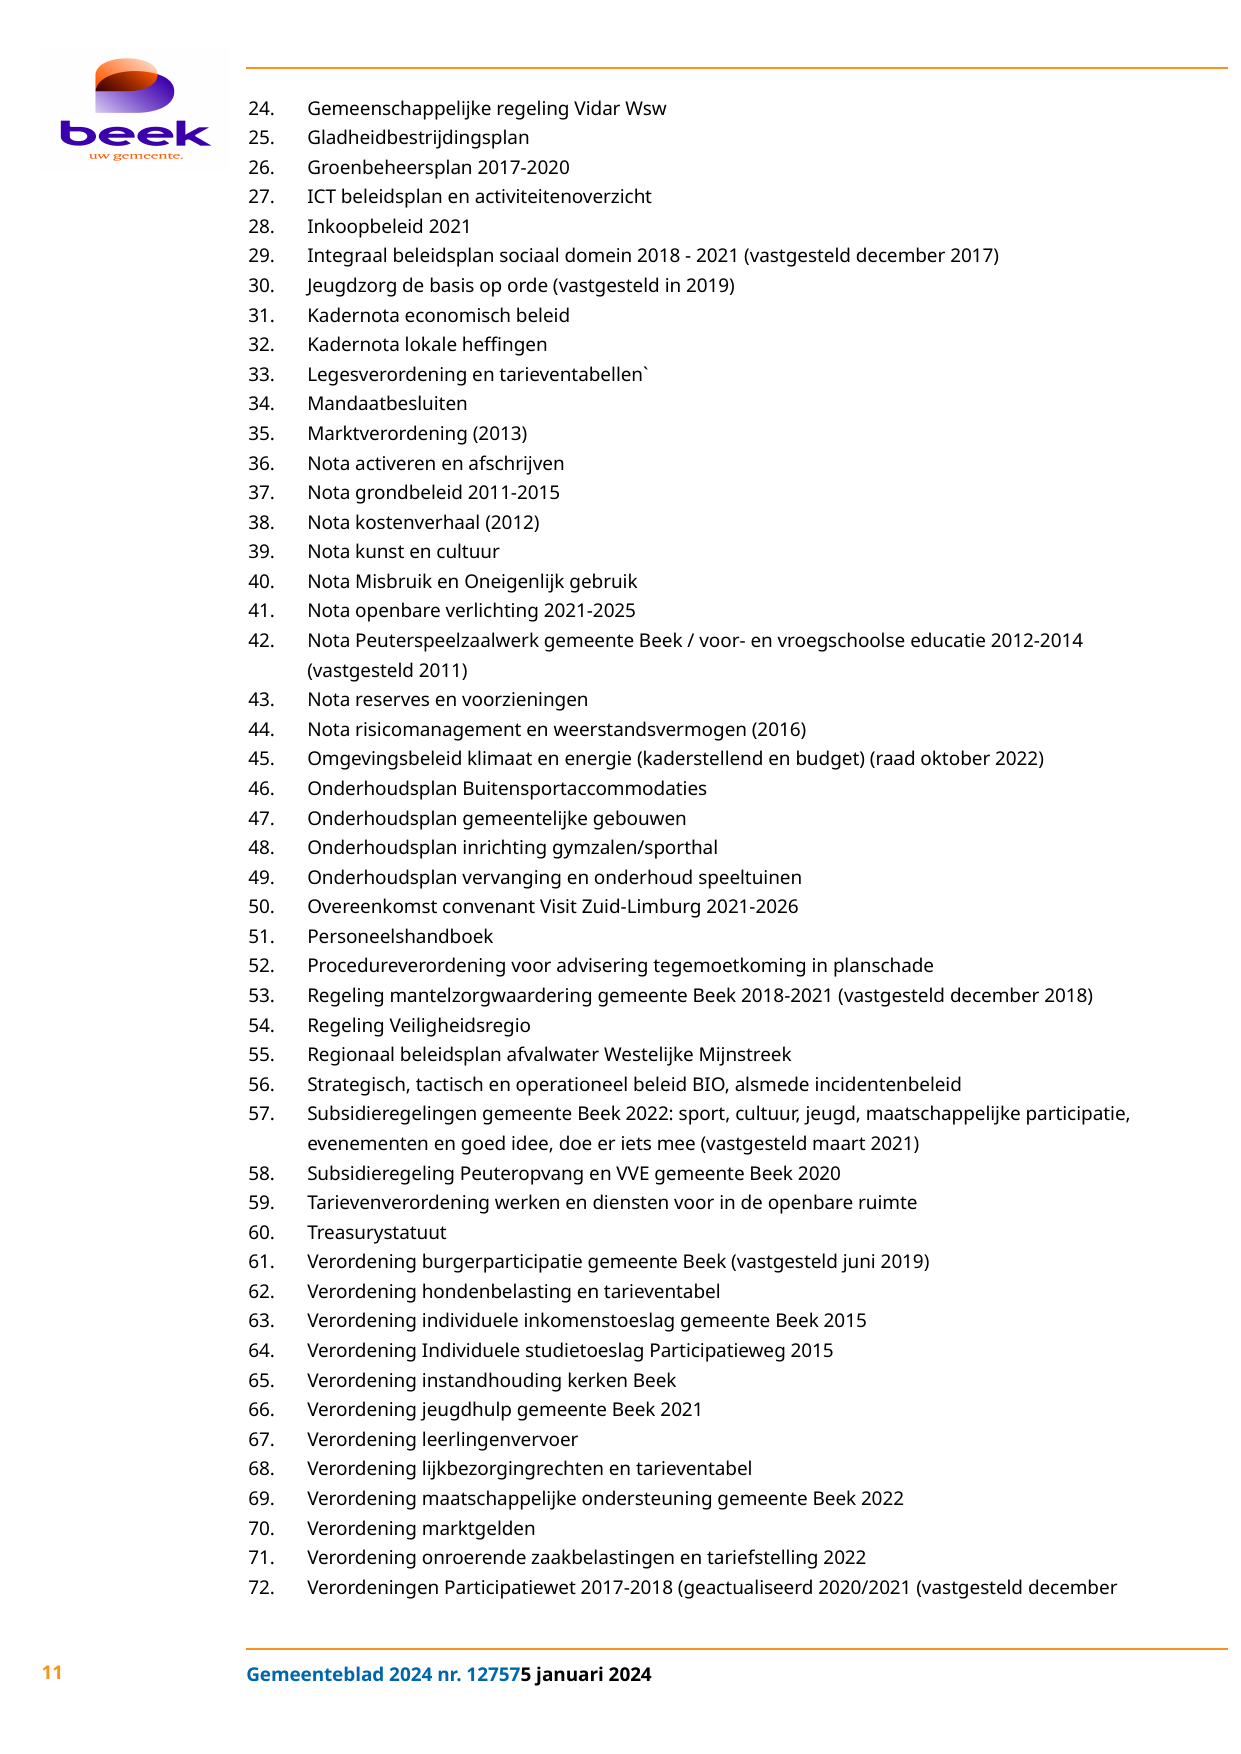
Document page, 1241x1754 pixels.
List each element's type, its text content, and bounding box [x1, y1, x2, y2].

list Onderhoudsplan Buitensportaccommodaties [248, 775, 1152, 801]
list Jeugdzorg de basis op orde (vastgesteld in 2019) [248, 272, 1152, 298]
list Nota Peuterspeelzaalwerk gemeente Beek / voor- en vroegschoolse educatie 2012-2014 (vastgesteld 2011) [248, 627, 1152, 683]
list Verordening maatschappelijke ondersteuning gemeente Beek 2022 [248, 1485, 1152, 1511]
list ICT beleidsplan en activiteitenoverzicht [248, 183, 1152, 209]
list Mandaatbesluiten [248, 391, 1152, 416]
list Verordening leerlingenvervoer [248, 1426, 1152, 1452]
list Verordeningen Participatiewet 2017-2018 (geactualiseerd 2020/2021 (vastgesteld december [248, 1574, 1152, 1600]
list Regeling Veiligheidsregio [248, 1012, 1152, 1038]
list Subsidieregelingen gemeente Beek 2022: sport, cultuur, jeugd, maatschappelijke participatie, evenementen en goed idee, doe er iets mee (vastgesteld maart 2021) [248, 1101, 1152, 1156]
list Onderhoudsplan inrichting gymzalen/sporthal [248, 834, 1152, 860]
list Nota kunst en cultuur [248, 538, 1152, 564]
list Onderhoudsplan vervanging en onderhoud speeltuinen [248, 864, 1152, 890]
list Gladheidbestrijdingsplan [248, 124, 1152, 150]
list Verordening marktgelden [248, 1515, 1152, 1541]
list Regionaal beleidsplan afvalwater Westelijke Mijnstreek [248, 1041, 1152, 1067]
list Strategisch, tactisch en operationeel beleid BIO, alsmede incidentenbeleid [248, 1071, 1152, 1097]
list Verordening hondenbelasting en tarieventabel [248, 1278, 1152, 1304]
list Nota kostenverhaal (2012) [248, 509, 1152, 535]
list Legesverordening en tarieventabellen` [248, 361, 1152, 387]
list Overeenkomst convenant Visit Zuid-Limburg 2021-2026 [248, 893, 1152, 919]
list Kadernota lokale heffingen [248, 331, 1152, 357]
list Verordening onroerende zaakbelastingen en tariefstelling 2022 [248, 1544, 1152, 1570]
list Verordening jeugdhulp gemeente Beek 2021 [248, 1396, 1152, 1422]
list Regeling mantelzorgwaardering gemeente Beek 2018-2021 (vastgesteld december 2018) [248, 982, 1152, 1008]
list Nota activeren en afschrijven [248, 450, 1152, 476]
list Nota reserves en voorzieningen [248, 686, 1152, 712]
list Nota risicomanagement en weerstandsvermogen (2016) [248, 716, 1152, 742]
list Nota Misbruik en Oneigenlijk gebruik [248, 568, 1152, 594]
list Verordening instandhouding kerken Beek [248, 1367, 1152, 1393]
picture [41, 47, 231, 172]
list Groenbeheersplan 2017-2020 [248, 154, 1152, 180]
list Verordening Individuele studietoeslag Participatieweg 2015 [248, 1337, 1152, 1363]
list Personeelshandboek [248, 923, 1152, 949]
list Onderhoudsplan gemeentelijke gebouwen [248, 805, 1152, 831]
list Integraal beleidsplan sociaal domein 2018 - 2021 (vastgesteld december 2017) [248, 243, 1152, 268]
list Kadernota economisch beleid [248, 302, 1152, 328]
list Verordening burgerparticipatie gemeente Beek (vastgesteld juni 2019) [248, 1248, 1152, 1274]
list Nota grondbeleid 2011-2015 [248, 479, 1152, 505]
list Inkoopbeleid 2021 [248, 213, 1152, 239]
list Procedureverordening voor advisering tegemoetkoming in planschade [248, 953, 1152, 978]
list Marktverordening (2013) [248, 420, 1152, 446]
list Tarievenverordening werken en diensten voor in de openbare ruimte [248, 1189, 1152, 1215]
list Gemeenschappelijke regeling Vidar Wsw [248, 95, 1152, 121]
list Treasurystatuut [248, 1219, 1152, 1245]
list Verordening individuele inkomenstoeslag gemeente Beek 2015 [248, 1308, 1152, 1333]
list Verordening lijkbezorgingrechten en tarieventabel [248, 1456, 1152, 1481]
list Subsidieregeling Peuteropvang en VVE gemeente Beek 2020 [248, 1160, 1152, 1186]
list Omgevingsbeleid klimaat en energie (kaderstellend en budget) (raad oktober 2022) [248, 746, 1152, 771]
list Nota openbare verlichting 2021-2025 [248, 598, 1152, 623]
